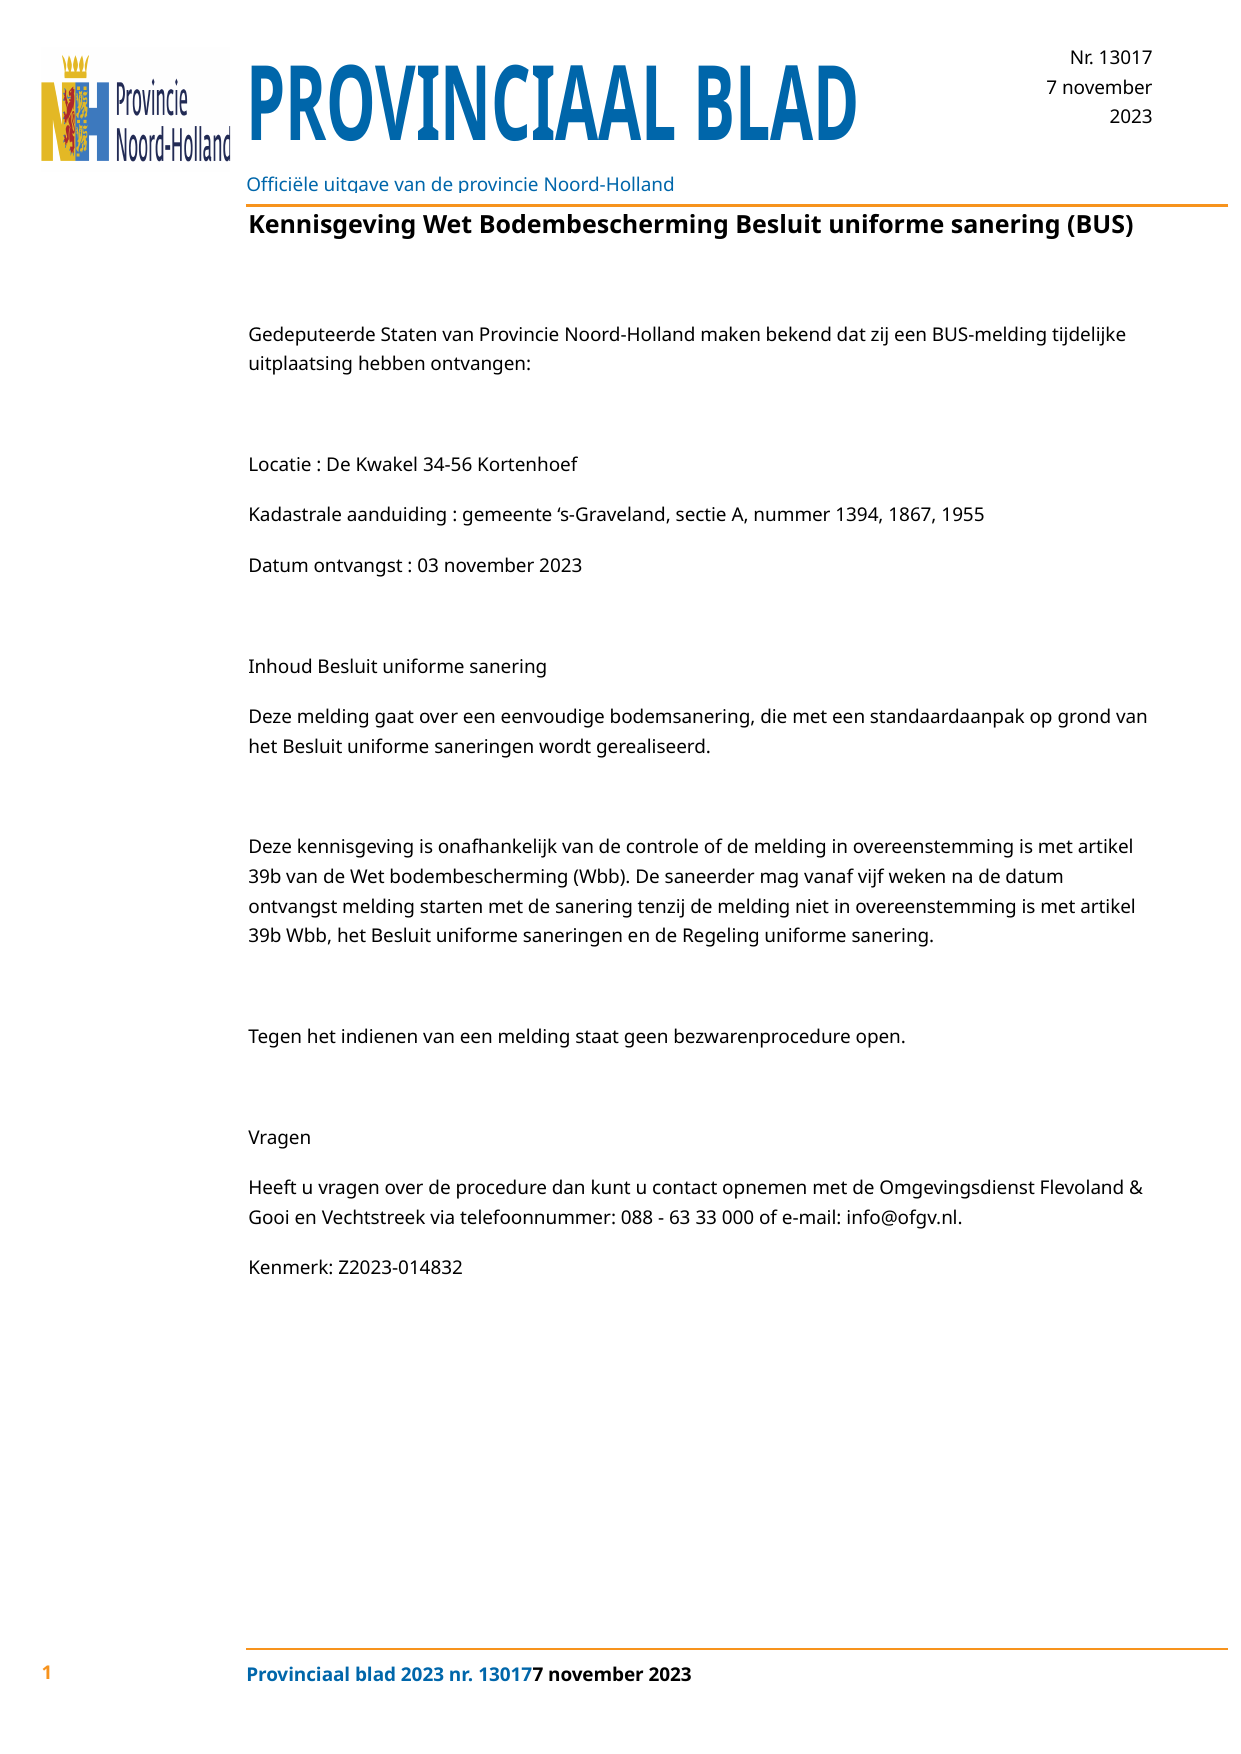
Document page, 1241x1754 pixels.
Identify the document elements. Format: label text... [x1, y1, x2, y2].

text Vragen [248, 1124, 1152, 1150]
text Deze melding gaat over een eenvoudige bodemsanering, die met een standaardaanpak op grond van het Besluit uniforme saneringen wordt gerealiseerd. [248, 703, 1152, 758]
text Heeft u vragen over de procedure dan kunt u contact opnemen met de Omgevingsdienst Flevoland & Gooi en Vechtstreek via telefoonnummer: 088 - 63 33 000 of e-mail: info@ofgv.nl. [248, 1174, 1152, 1230]
text Gedeputeerde Staten van Provincie Noord-Holland maken bekend dat zij een BUS-melding tijdelijke uitplaatsing hebben ontvangen: [248, 321, 1152, 376]
text Deze kennisgeving is onafhankelijk van de controle of de melding in overeenstemming is met artikel 39b van de Wet bodembescherming (Wbb). De saneerder mag vanaf vijf weken na de datum ontvangst melding starten met de sanering tenzij de melding niet in overeenstemming is met artikel 39b Wbb, het Besluit uniforme saneringen en de Regeling uniforme sanering. [248, 834, 1152, 948]
text Locatie : De Kwakel 34-56 Kortenhoef [248, 451, 1152, 477]
picture [41, 47, 231, 172]
text Tegen het indienen van een melding staat geen bezwarenprocedure open. [248, 1023, 1152, 1049]
text Inhoud Besluit uniforme sanering [248, 653, 1152, 678]
text Kadastrale aanduiding : gemeente ‘s-Graveland, sectie A, nummer 1394, 1867, 1955 [248, 502, 1152, 527]
text Kenmerk: Z2023-014832 [248, 1254, 1152, 1280]
text Datum ontvangst : 03 november 2023 [248, 552, 1152, 578]
text Kennisgeving Wet Bodembescherming Besluit uniforme sanering (BUS) [248, 207, 1152, 241]
